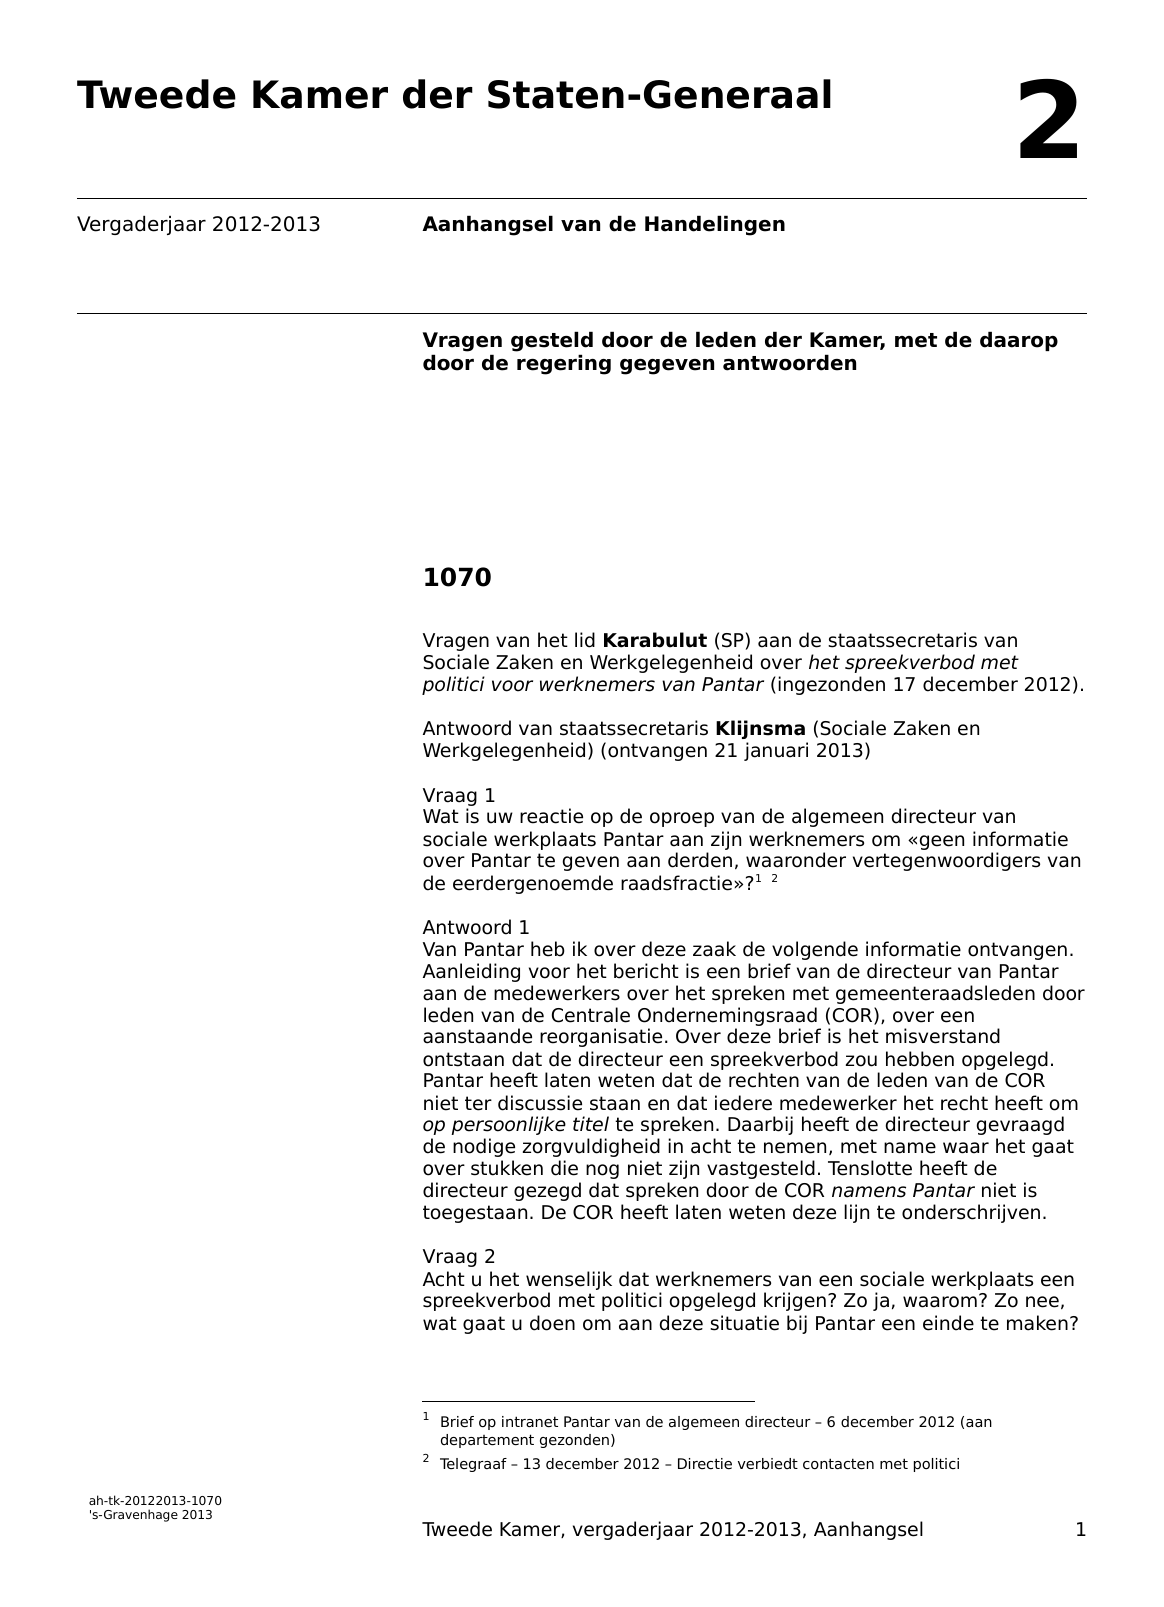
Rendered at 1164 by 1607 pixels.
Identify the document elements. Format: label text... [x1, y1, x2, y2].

text Vraag 2 [422, 1246, 1087, 1268]
text 's-Gravenhage 2013 [88, 1508, 323, 1522]
text Antwoord van staatssecretaris Klijnsma (Sociale Zaken en Werkgelegenheid) (ontvangen 21 januari 2013) [422, 718, 1087, 762]
text ah-tk-20122013-1070 [88, 1494, 323, 1508]
table_cell Vragen gesteld door de leden der Kamer, met de daarop door de regering gegeven antwoorden [422, 314, 1087, 375]
table_header 2 [886, 59, 1087, 198]
table_header Tweede Kamer der Staten-Generaal [77, 59, 886, 198]
text Van Pantar heb ik over deze zaak de volgende informatie ontvangen. Aanleiding voor het bericht is een brief van de directeur van Pantar aan de medewerkers over het spreken met gemeenteraadsleden door leden van de Centrale Ondernemingsraad (COR), over een aanstaande reorganisatie. Over deze brief is het misverstand ontstaan dat de directeur een spreekverbod zou hebben opgelegd. [422, 938, 1087, 1070]
text Brief op intranet Pantar van de algemeen directeur – 6 december 2012 (aan departement gezonden) [422, 1410, 1087, 1449]
table_cell Aanhangsel van de Handelingen [422, 199, 1087, 313]
text Vragen van het lid Karabulut (SP) aan de staatssecretaris van Sociale Zaken en Werkgelegenheid over het spreekverbod met politici voor werknemers van Pantar (ingezonden 17 december 2012). [422, 630, 1087, 696]
text Telegraaf – 13 december 2012 – Directie verbiedt contacten met politici [422, 1452, 1087, 1474]
table_cell [77, 314, 422, 375]
text 1070 [422, 563, 1087, 592]
text Pantar heeft laten weten dat de rechten van de leden van de COR niet ter discussie staan en dat iedere medewerker het recht heeft om op persoonlijke titel te spreken. Daarbij heeft de directeur gevraagd de nodige zorgvuldigheid in acht te nemen, met name waar het gaat over stukken die nog niet zijn vastgesteld. Tenslotte heeft de directeur gezegd dat spreken door de COR namens Pantar niet is toegestaan. De COR heeft laten weten deze lijn te onderschrijven. [422, 1070, 1087, 1224]
text Vraag 1 [422, 784, 1087, 806]
text Acht u het wenselijk dat werknemers van een sociale werkplaats een spreekverbod met politici opgelegd krijgen? Zo ja, waarom? Zo nee, wat gaat u doen om aan deze situatie bij Pantar een einde te maken? [422, 1268, 1087, 1334]
text Antwoord 1 [422, 917, 1087, 938]
table_cell Vergaderjaar 2012-2013 [77, 199, 422, 313]
text Wat is uw reactie op de oproep van de algemeen directeur van sociale werkplaats Pantar aan zijn werknemers om «geen informatie over Pantar te geven aan derden, waaronder vertegenwoordigers van de eerdergenoemde raadsfractie»? [422, 806, 1087, 894]
